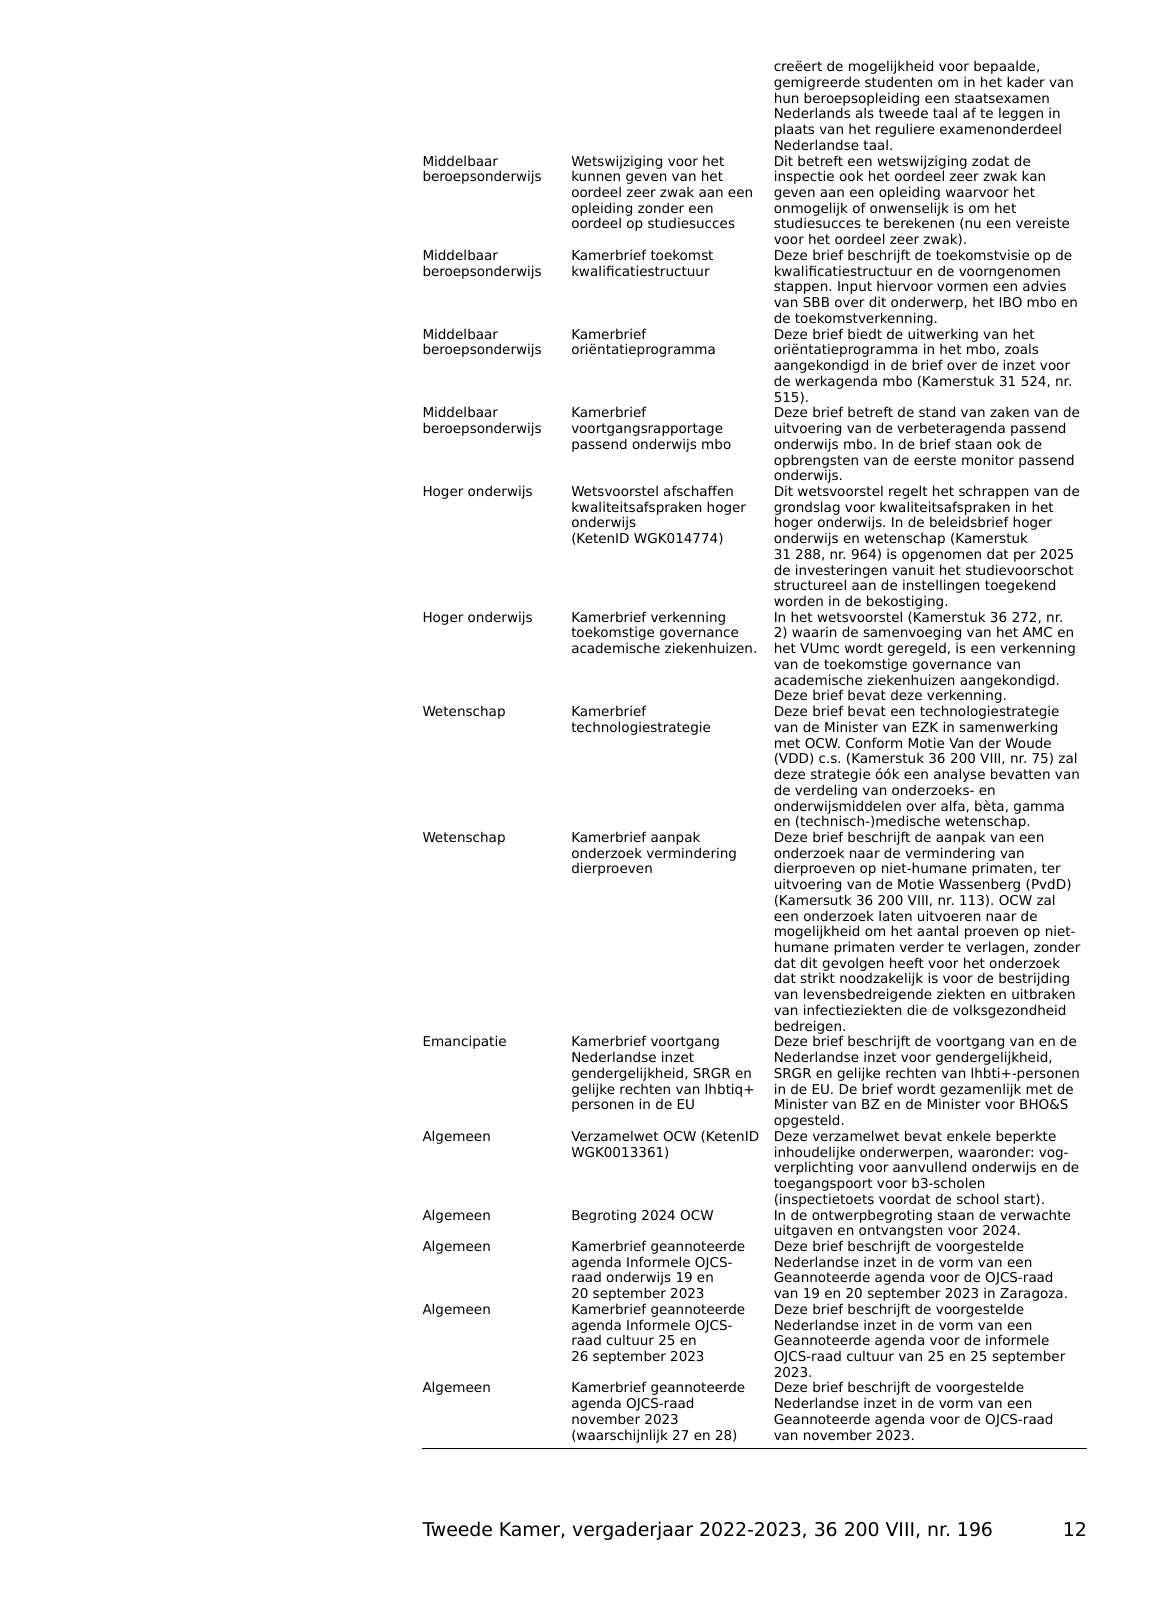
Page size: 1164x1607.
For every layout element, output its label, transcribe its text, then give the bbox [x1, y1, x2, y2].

table_cell Deze brief beschrijft de voortgang van en de Nederlandse inzet voor gendergelijkheid, SRGR en gelijke rechten van lhbti+-personen in de EU. De brief wordt gezamenlijk met de Minister van BZ en de Minister voor BHO&S opgesteld. [768, 1034, 1087, 1129]
table_cell Kamerbrief aanpak onderzoek vermindering dierproeven [565, 830, 768, 1034]
table_cell Algemeen [422, 1207, 565, 1239]
table_cell Wetsvoorstel afschaffen kwaliteitsafspraken hoger onderwijs (KetenID WGK014774) [565, 484, 768, 609]
table_cell Wetswijziging voor het kunnen geven van het oordeel zeer zwak aan een opleiding zonder een oordeel op studiesucces [565, 154, 768, 248]
table_cell Deze brief beschrijft de voorgestelde Nederlandse inzet in de vorm van een Geannoteerde agenda voor de informele OJCS-raad cultuur van 25 en 25 september 2023. [768, 1302, 1087, 1380]
table_cell Dit wetsvoorstel regelt het schrappen van de grondslag voor kwaliteitsafspraken in het hoger onderwijs. In de beleidsbrief hoger onderwijs en wetenschap (Kamerstuk 31 288, nr. 964) is opgenomen dat per 2025 de investeringen vanuit het studievoorschot structureel aan de instellingen toegekend worden in de bekostiging. [768, 484, 1087, 609]
table_cell Deze brief beschrijft de voorgestelde Nederlandse inzet in de vorm van een Geannoteerde agenda voor de OJCS-raad van 19 en 20 september 2023 in Zaragoza. [768, 1239, 1087, 1302]
table_cell Dit betreft een wetswijziging zodat de inspectie ook het oordeel zeer zwak kan geven aan een opleiding waarvoor het onmogelijk of onwenselijk is om het studiesucces te berekenen (nu een vereiste voor het oordeel zeer zwak). [768, 154, 1087, 248]
table_cell [422, 59, 565, 153]
table_cell Kamerbrief voortgang Nederlandse inzet gendergelijkheid, SRGR en gelijke rechten van lhbtiq+ personen in de EU [565, 1034, 768, 1129]
table_cell Algemeen [422, 1380, 565, 1448]
table_cell Algemeen [422, 1239, 565, 1302]
table_cell Begroting 2024 OCW [565, 1207, 768, 1239]
table_cell [565, 59, 768, 153]
table_cell Emancipatie [422, 1034, 565, 1129]
table_cell Deze verzamelwet bevat enkele beperkte inhoudelijke onderwerpen, waaronder: vog-verplichting voor aanvullend onderwijs en de toegangspoort voor b3-scholen (inspectietoets voordat de school start). [768, 1129, 1087, 1207]
table_cell Kamerbrief oriëntatieprogramma [565, 326, 768, 405]
table_cell Kamerbrief technologiestrategie [565, 704, 768, 830]
table_cell Wetenschap [422, 830, 565, 1034]
table_cell Middelbaar beroepsonderwijs [422, 248, 565, 326]
table_cell Kamerbrief verkenning toekomstige governance academische ziekenhuizen. [565, 610, 768, 704]
table_cell Hoger onderwijs [422, 610, 565, 704]
table_cell Kamerbrief toekomst kwalificatiestructuur [565, 248, 768, 326]
table_cell Deze brief biedt de uitwerking van het oriëntatieprogramma in het mbo, zoals aangekondigd in de brief over de inzet voor de werkagenda mbo (Kamerstuk 31 524, nr. 515). [768, 326, 1087, 405]
table_cell Middelbaar beroepsonderwijs [422, 326, 565, 405]
table_cell Kamerbrief geannoteerde agenda Informele OJCS-raad cultuur 25 en 26 september 2023 [565, 1302, 768, 1380]
table_cell Verzamelwet OCW (KetenID WGK0013361) [565, 1129, 768, 1207]
table_cell Wetenschap [422, 704, 565, 830]
table_cell Hoger onderwijs [422, 484, 565, 609]
table_cell Middelbaar beroepsonderwijs [422, 154, 565, 248]
table_cell In de ontwerpbegroting staan de verwachte uitgaven en ontvangsten voor 2024. [768, 1207, 1087, 1239]
table_cell creëert de mogelijkheid voor bepaalde, gemigreerde studenten om in het kader van hun beroepsopleiding een staatsexamen Nederlands als tweede taal af te leggen in plaats van het reguliere examenonderdeel Nederlandse taal. [768, 59, 1087, 153]
table_cell Deze brief betreft de stand van zaken van de uitvoering van de verbeteragenda passend onderwijs mbo. In de brief staan ook de opbrengsten van de eerste monitor passend onderwijs. [768, 405, 1087, 484]
table_cell Kamerbrief geannoteerde agenda Informele OJCS-raad onderwijs 19 en 20 september 2023 [565, 1239, 768, 1302]
table_cell Deze brief beschrijft de aanpak van een onderzoek naar de vermindering van dierproeven op niet-humane primaten, ter uitvoering van de Motie Wassenberg (PvdD) (Kamersutk 36 200 VIII, nr. 113). OCW zal een onderzoek laten uitvoeren naar de mogelijkheid om het aantal proeven op niet-humane primaten verder te verlagen, zonder dat dit gevolgen heeft voor het onderzoek dat strikt noodzakelijk is voor de bestrijding van levensbedreigende ziekten en uitbraken van infectieziekten die de volksgezondheid bedreigen. [768, 830, 1087, 1034]
table_cell Kamerbrief geannoteerde agenda OJCS-raad november 2023 (waarschijnlijk 27 en 28) [565, 1380, 768, 1448]
table_cell Middelbaar beroepsonderwijs [422, 405, 565, 484]
table_cell Deze brief bevat een technologiestrategie van de Minister van EZK in samenwerking met OCW. Conform Motie Van der Woude (VDD) c.s. (Kamerstuk 36 200 VIII, nr. 75) zal deze strategie óók een analyse bevatten van de verdeling van onderzoeks- en onderwijsmiddelen over alfa, bèta, gamma en (technisch-)medische wetenschap. [768, 704, 1087, 830]
table_cell Kamerbrief voortgangsrapportage passend onderwijs mbo [565, 405, 768, 484]
table_cell Deze brief beschrijft de voorgestelde Nederlandse inzet in de vorm van een Geannoteerde agenda voor de OJCS-raad van november 2023. [768, 1380, 1087, 1448]
table_cell Algemeen [422, 1129, 565, 1207]
table_cell Deze brief beschrijft de toekomstvisie op de kwalificatiestructuur en de voorngenomen stappen. Input hiervoor vormen een advies van SBB over dit onderwerp, het IBO mbo en de toekomstverkenning. [768, 248, 1087, 326]
table_cell Algemeen [422, 1302, 565, 1380]
table_cell In het wetsvoorstel (Kamerstuk 36 272, nr. 2) waarin de samenvoeging van het AMC en het VUmc wordt geregeld, is een verkenning van de toekomstige governance van academische ziekenhuizen aangekondigd. Deze brief bevat deze verkenning. [768, 610, 1087, 704]
